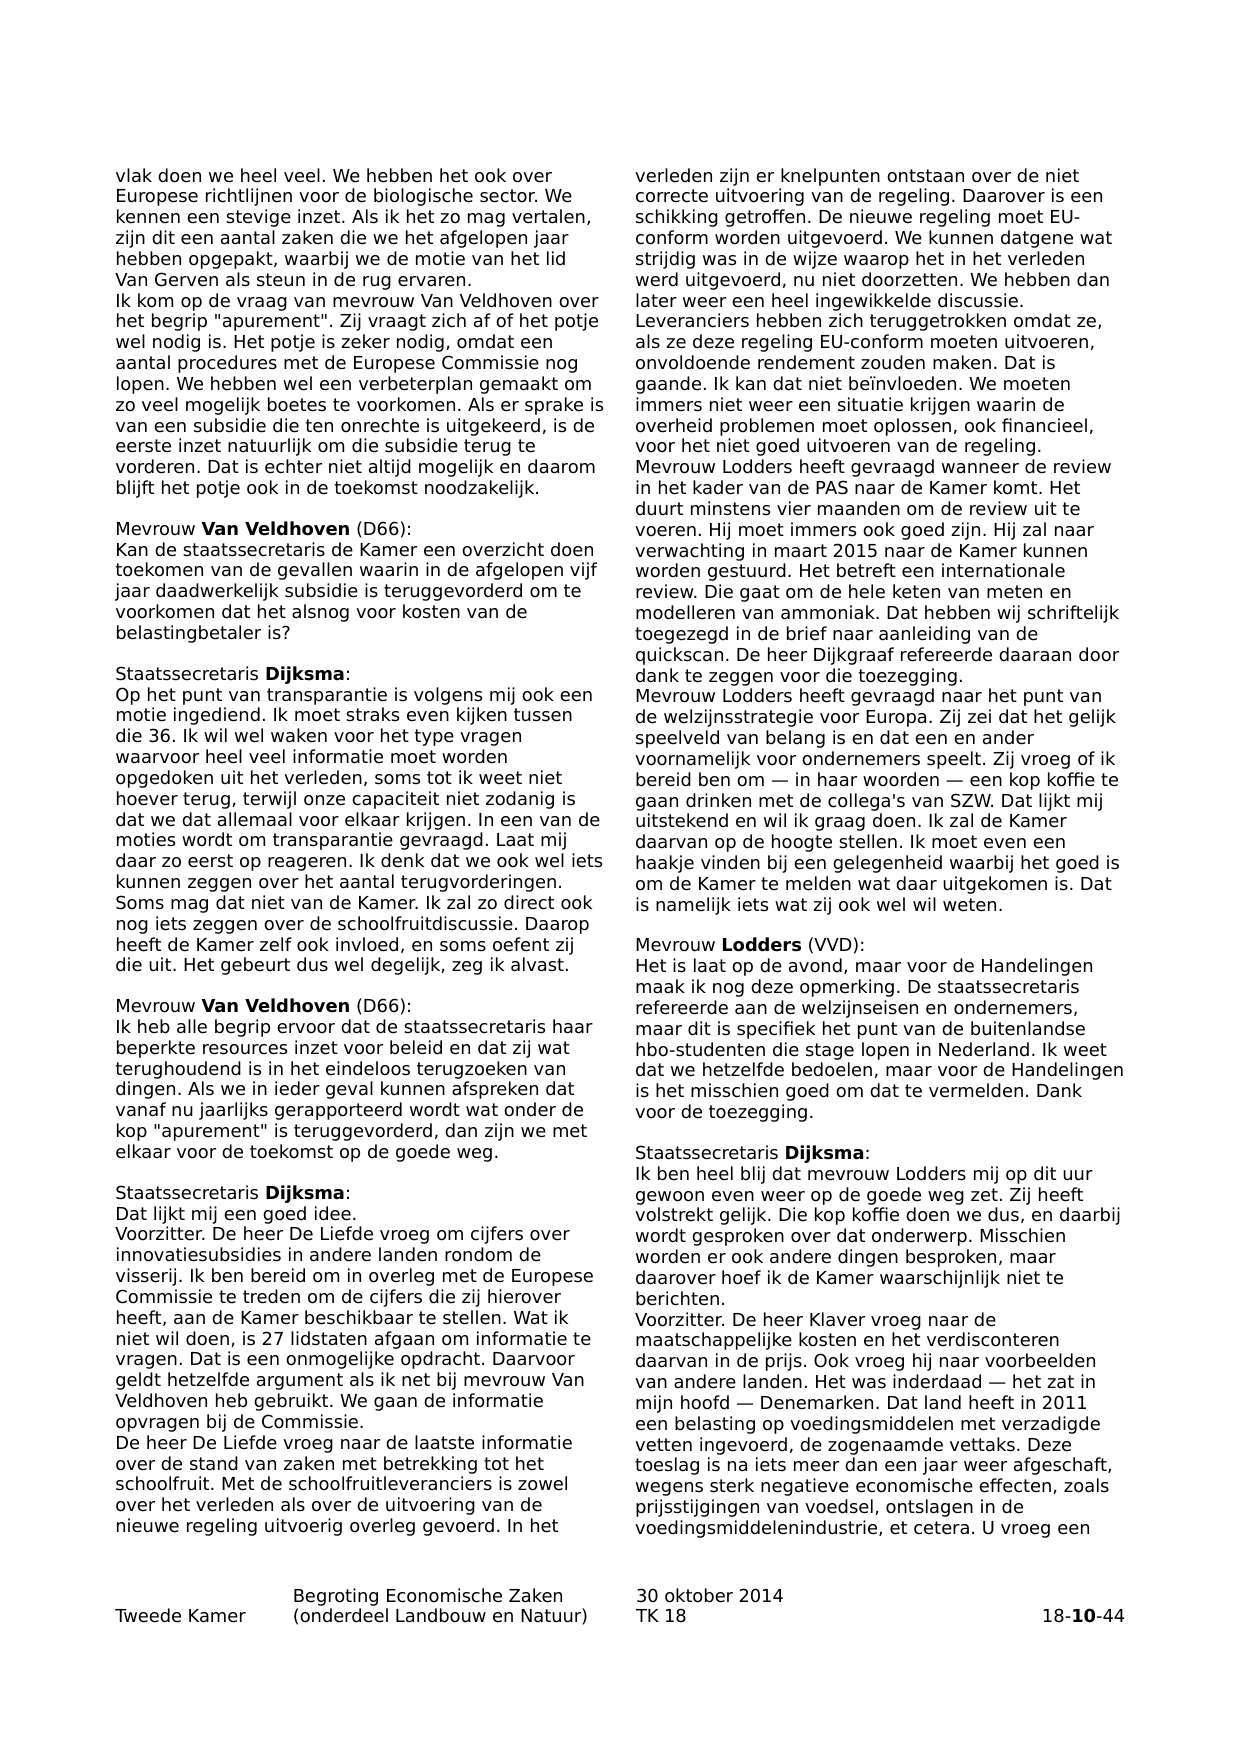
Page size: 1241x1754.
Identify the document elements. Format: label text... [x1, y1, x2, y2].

text Mevrouw Lodders heeft gevraagd wanneer de review in het kader van de PAS naar de Kamer komt. Het duurt minstens vier maanden om de review uit te voeren. Hij moet immers ook goed zijn. Hij zal naar verwachting in maart 2015 naar de Kamer kunnen worden gestuurd. Het betreft een internationale review. Die gaat om de hele keten van meten en modelleren van ammoniak. Dat hebben wij schriftelijk toegezegd in de brief naar aanleiding van de quickscan. De heer Dijkgraaf refereerde daaraan door dank te zeggen voor die toezegging. [635, 457, 1125, 686]
text verleden zijn er knelpunten ontstaan over de niet correcte uitvoering van de regeling. Daarover is een schikking getroffen. De nieuwe regeling moet EU-conform worden uitgevoerd. We kunnen datgene wat strijdig was in de wijze waarop het in het verleden werd uitgevoerd, nu niet doorzetten. We hebben dan later weer een heel ingewikkelde discussie. Leveranciers hebben zich teruggetrokken omdat ze, als ze deze regeling EU-conform moeten uitvoeren, onvoldoende rendement zouden maken. Dat is gaande. Ik kan dat niet beïnvloeden. We moeten immers niet weer een situatie krijgen waarin de overheid problemen moet oplossen, ook financieel, voor het niet goed uitvoeren van de regeling. [635, 165, 1125, 457]
text Op het punt van transparantie is volgens mij ook een motie ingediend. Ik moet straks even kijken tussen die 36. Ik wil wel waken voor het type vragen waarvoor heel veel informatie moet worden opgedoken uit het verleden, soms tot ik weet niet hoever terug, terwijl onze capaciteit niet zodanig is dat we dat allemaal voor elkaar krijgen. In een van de moties wordt om transparantie gevraagd. Laat mij daar zo eerst op reageren. Ik denk dat we ook wel iets kunnen zeggen over het aantal terugvorderingen. Soms mag dat niet van de Kamer. Ik zal zo direct ook nog iets zeggen over de schoolfruitdiscussie. Daarop heeft de Kamer zelf ook invloed, en soms oefent zij die uit. Het gebeurt dus wel degelijk, zeg ik alvast. [115, 684, 605, 976]
text Mevrouw Lodders (VVD): [635, 935, 1125, 956]
text Ik heb alle begrip ervoor dat de staatssecretaris haar beperkte resources inzet voor beleid en dat zij wat terughoudend is in het eindeloos terugzoeken van dingen. Als we in ieder geval kunnen afspreken dat vanaf nu jaarlijks gerapporteerd wordt wat onder de kop "apurement" is teruggevorderd, dan zijn we met elkaar voor de toekomst op de goede weg. [115, 1017, 605, 1162]
text Ik kom op de vraag van mevrouw Van Veldhoven over het begrip "apurement". Zij vraagt zich af of het potje wel nodig is. Het potje is zeker nodig, omdat een aantal procedures met de Europese Commissie nog lopen. We hebben wel een verbeterplan gemaakt om zo veel mogelijk boetes te voorkomen. Als er sprake is van een subsidie die ten onrechte is uitgekeerd, is de eerste inzet natuurlijk om die subsidie terug te vorderen. Dat is echter niet altijd mogelijk en daarom blijft het potje ook in de toekomst noodzakelijk. [115, 290, 605, 499]
text Mevrouw Lodders heeft gevraagd naar het punt van de welzijnsstrategie voor Europa. Zij zei dat het gelijk speelveld van belang is en dat een en ander voornamelijk voor ondernemers speelt. Zij vroeg of ik bereid ben om — in haar woorden — een kop koffie te gaan drinken met de collega's van SZW. Dat lijkt mij uitstekend en wil ik graag doen. Ik zal de Kamer daarvan op de hoogte stellen. Ik moet even een haakje vinden bij een gelegenheid waarbij het goed is om de Kamer te melden wat daar uitgekomen is. Dat is namelijk iets wat zij ook wel wil weten. [635, 686, 1125, 915]
text Voorzitter. De heer De Liefde vroeg om cijfers over innovatiesubsidies in andere landen rondom de visserij. Ik ben bereid om in overleg met de Europese Commissie te treden om de cijfers die zij hierover heeft, aan de Kamer beschikbaar te stellen. Wat ik niet wil doen, is 27 lidstaten afgaan om informatie te vragen. Dat is een onmogelijke opdracht. Daarvoor geldt hetzelfde argument als ik net bij mevrouw Van Veldhoven heb gebruikt. We gaan de informatie opvragen bij de Commissie. [115, 1224, 605, 1432]
text vlak doen we heel veel. We hebben het ook over Europese richtlijnen voor de biologische sector. We kennen een stevige inzet. Als ik het zo mag vertalen, zijn dit een aantal zaken die we het afgelopen jaar hebben opgepakt, waarbij we de motie van het lid Van Gerven als steun in de rug ervaren. [115, 165, 605, 290]
text Voorzitter. De heer Klaver vroeg naar de maatschappelijke kosten en het verdisconteren daarvan in de prijs. Ook vroeg hij naar voorbeelden van andere landen. Het was inderdaad — het zat in mijn hoofd — Denemarken. Dat land heeft in 2011 een belasting op voedingsmiddelen met verzadigde vetten ingevoerd, de zogenaamde vettaks. Deze toeslag is na iets meer dan een jaar weer afgeschaft, wegens sterk negatieve economische effecten, zoals prijsstijgingen van voedsel, ontslagen in de voedingsmiddelenindustrie, et cetera. U vroeg een [635, 1309, 1125, 1538]
text Dat lijkt mij een goed idee. [115, 1203, 605, 1224]
text De heer De Liefde vroeg naar de laatste informatie over de stand van zaken met betrekking tot het schoolfruit. Met de schoolfruitleveranciers is zowel over het verleden als over de uitvoering van de nieuwe regeling uitvoerig overleg gevoerd. In het [115, 1432, 605, 1537]
text Staatssecretaris Dijksma: [635, 1143, 1125, 1163]
text Ik ben heel blij dat mevrouw Lodders mij op dit uur gewoon even weer op de goede weg zet. Zij heeft volstrekt gelijk. Die kop koffie doen we dus, en daarbij wordt gesproken over dat onderwerp. Misschien worden er ook andere dingen besproken, maar daarover hoef ik de Kamer waarschijnlijk niet te berichten. [635, 1163, 1125, 1309]
text Staatssecretaris Dijksma: [115, 663, 605, 684]
text Kan de staatssecretaris de Kamer een overzicht doen toekomen van de gevallen waarin in de afgelopen vijf jaar daadwerkelijk subsidie is teruggevorderd om te voorkomen dat het alsnog voor kosten van de belastingbetaler is? [115, 539, 605, 643]
text Mevrouw Van Veldhoven (D66): [115, 996, 605, 1017]
text Mevrouw Van Veldhoven (D66): [115, 519, 605, 539]
text Het is laat op de avond, maar voor de Handelingen maak ik nog deze opmerking. De staatssecretaris refereerde aan de welzijnseisen en ondernemers, maar dit is specifiek het punt van de buitenlandse hbo-studenten die stage lopen in Nederland. Ik weet dat we hetzelfde bedoelen, maar voor de Handelingen is het misschien goed om dat te vermelden. Dank voor de toezegging. [635, 956, 1125, 1123]
text Staatssecretaris Dijksma: [115, 1182, 605, 1203]
